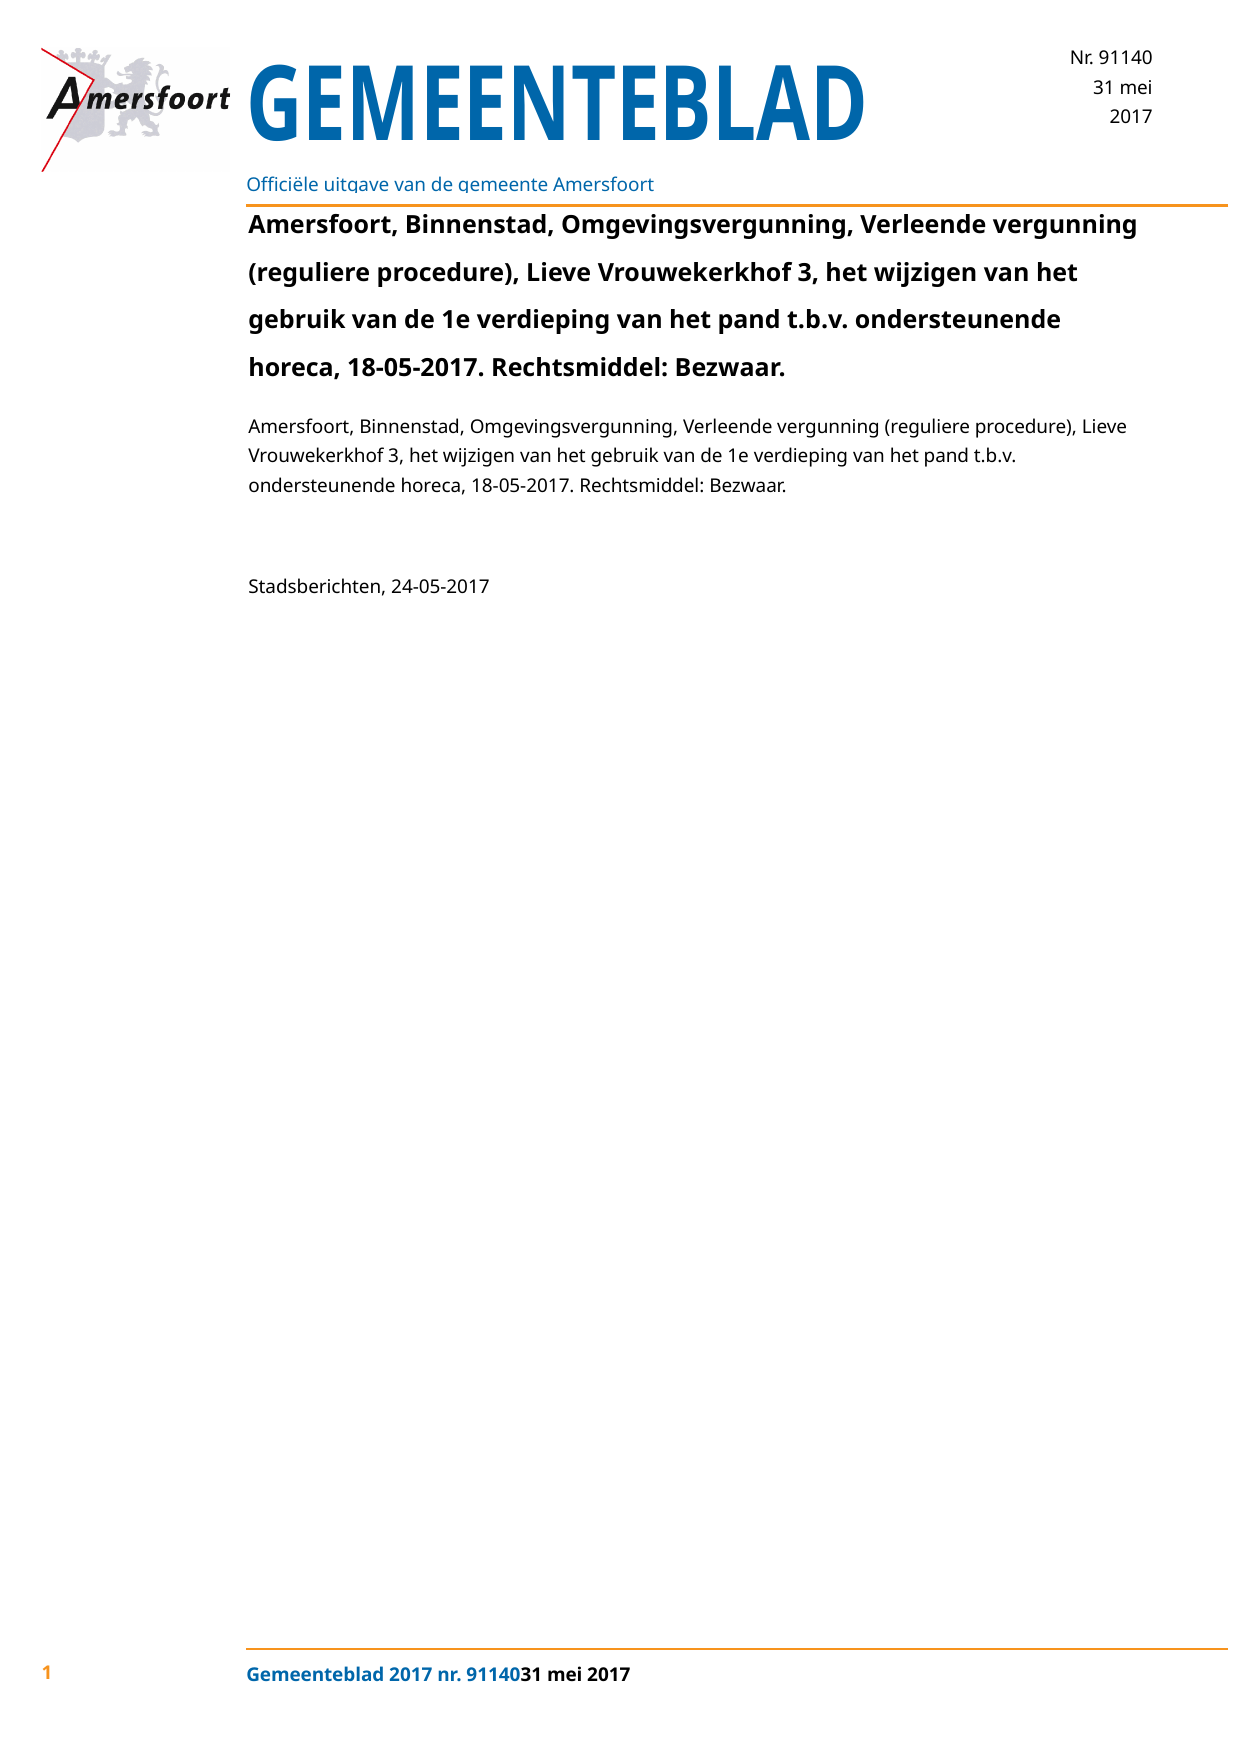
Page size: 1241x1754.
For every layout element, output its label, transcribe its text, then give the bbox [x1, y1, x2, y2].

text Amersfoort, Binnenstad, Omgevingsvergunning, Verleende vergunning (reguliere procedure), Lieve Vrouwekerkhof 3, het wijzigen van het gebruik van de 1e verdieping van het pand t.b.v. ondersteunende horeca, 18-05-2017. Rechtsmiddel: Bezwaar. [248, 413, 1152, 498]
text Stadsberichten, 24-05-2017 [248, 573, 1152, 599]
picture [41, 47, 231, 172]
text Amersfoort, Binnenstad, Omgevingsvergunning, Verleende vergunning (reguliere procedure), Lieve Vrouwekerkhof 3, het wijzigen van het gebruik van de 1e verdieping van het pand t.b.v. ondersteunende horeca, 18-05-2017. Rechtsmiddel: Bezwaar. [248, 207, 1152, 384]
